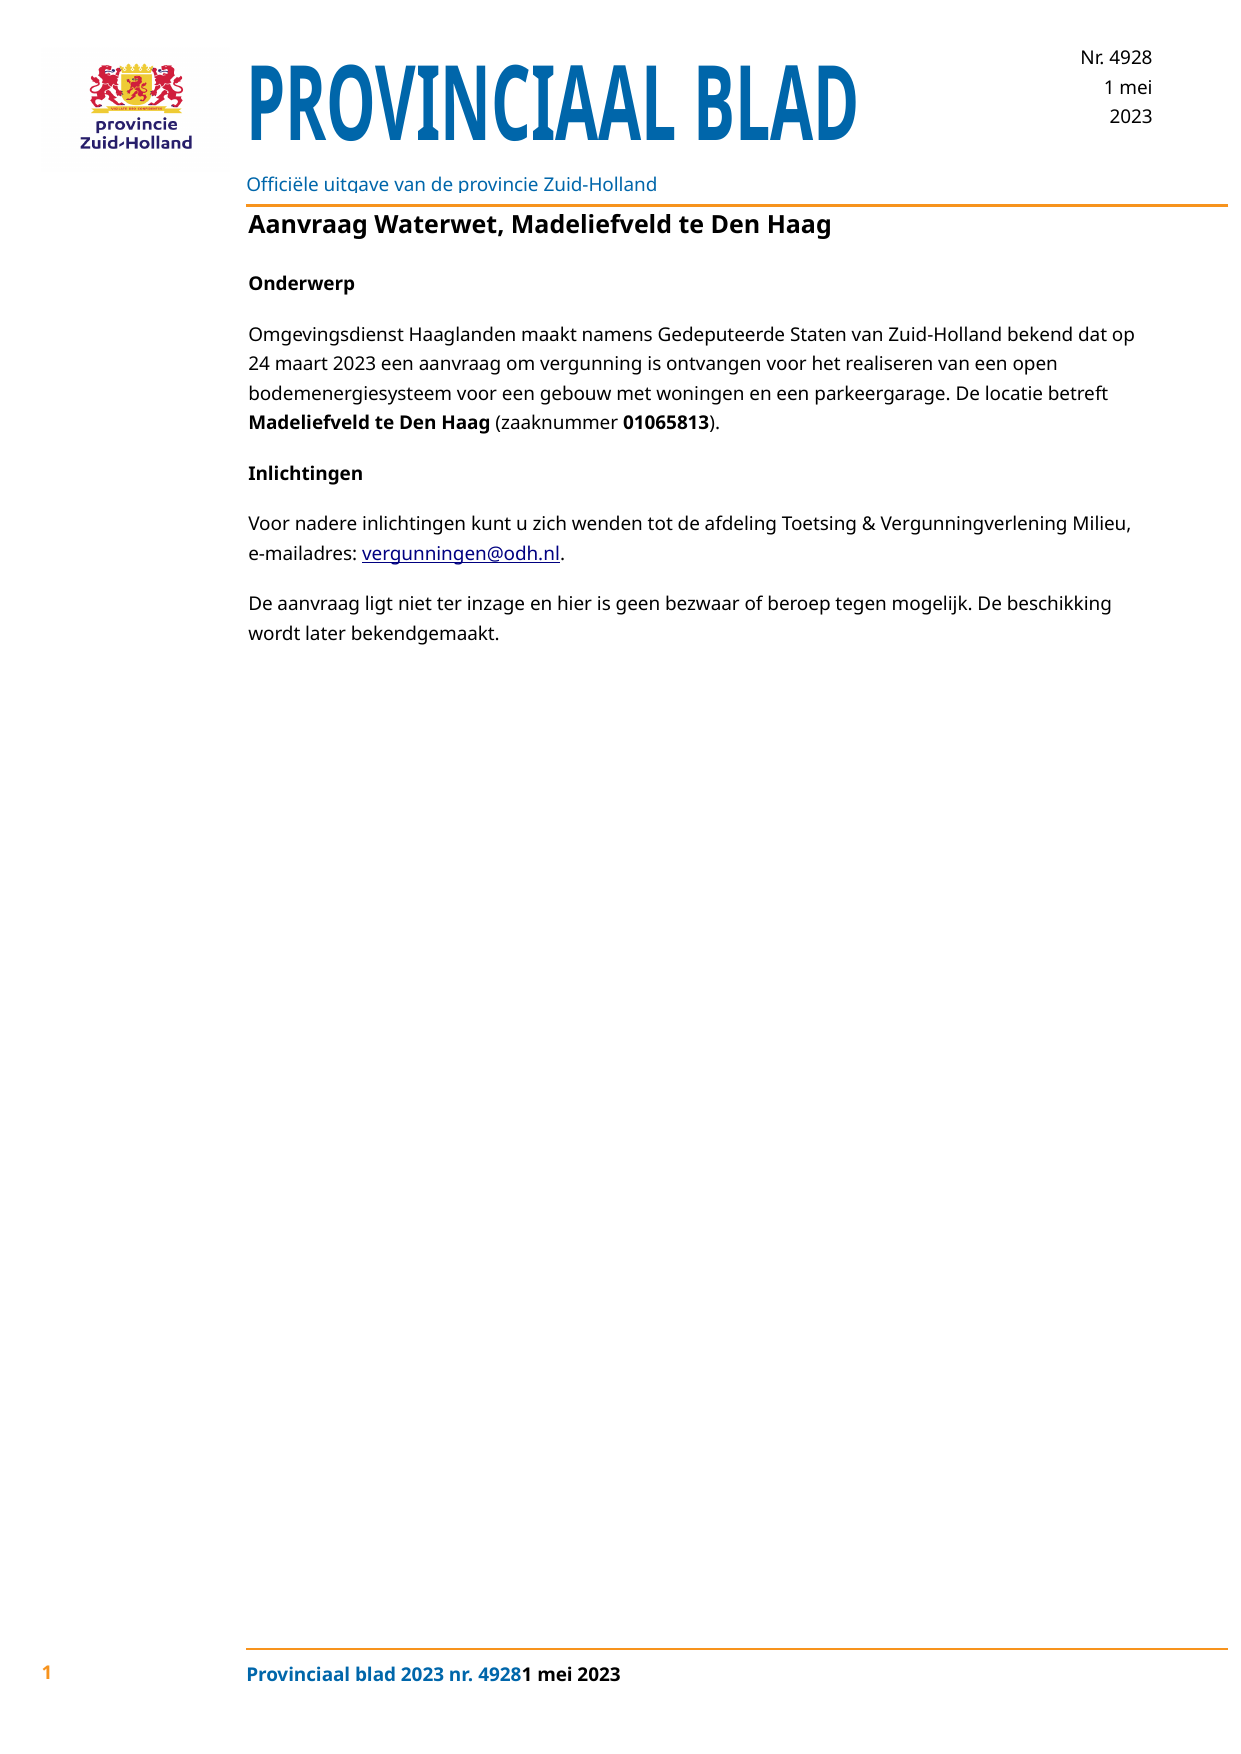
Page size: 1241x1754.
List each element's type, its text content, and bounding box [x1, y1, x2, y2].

text Aanvraag Waterwet, Madeliefveld te Den Haag [248, 207, 1152, 241]
text Onderwerp [248, 270, 1152, 296]
text De aanvraag ligt niet ter inzage en hier is geen bezwaar of beroep tegen mogelijk. De beschikking wordt later bekendgemaakt. [248, 590, 1152, 646]
text Inlichtingen [248, 460, 1152, 486]
picture [41, 47, 231, 172]
text Voor nadere inlichtingen kunt u zich wenden tot de afdeling Toetsing & Vergunningverlening Milieu, e-mailadres: vergunningen@odh.nl. [248, 510, 1152, 566]
text Omgevingsdienst Haaglanden maakt namens Gedeputeerde Staten van Zuid-Holland bekend dat op 24 maart 2023 een aanvraag om vergunning is ontvangen voor het realiseren van een open bodemenergiesysteem voor een gebouw met woningen en een parkeergarage. De locatie betreft Madeliefveld te Den Haag (zaaknummer 01065813). [248, 321, 1152, 435]
